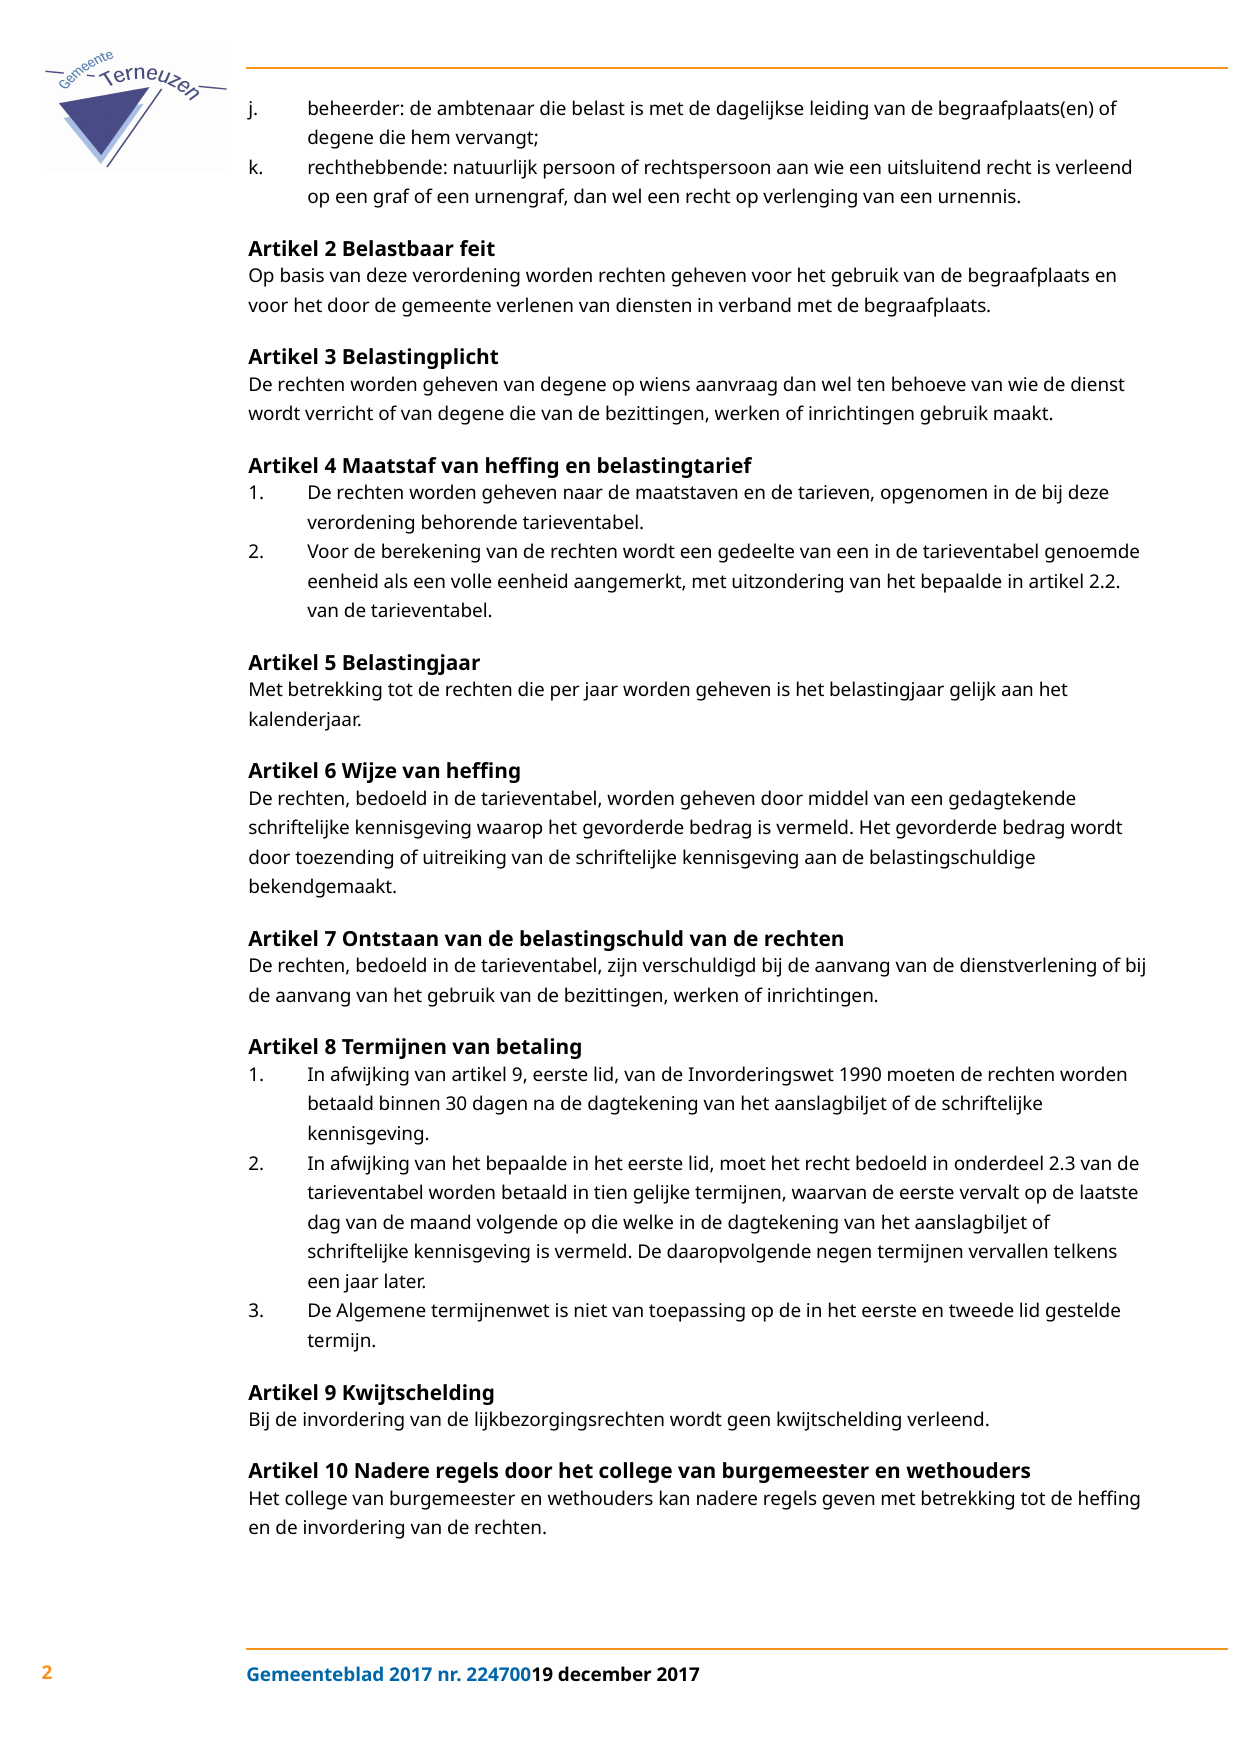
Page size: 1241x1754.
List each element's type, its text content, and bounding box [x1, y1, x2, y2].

text Artikel 2 Belastbaar feit [248, 234, 1152, 262]
text De rechten, bedoeld in de tarieventabel, worden geheven door middel van een gedagtekende schriftelijke kennisgeving waarop het gevorderde bedrag is vermeld. Het gevorderde bedrag wordt door toezending of uitreiking van de schriftelijke kennisgeving aan de belastingschuldige bekendgemaakt. [248, 785, 1152, 899]
list De rechten worden geheven naar de maatstaven en de tarieven, opgenomen in de bij deze verordening behorende tarieventabel. [248, 479, 1152, 534]
text De rechten, bedoeld in de tarieventabel, zijn verschuldigd bij de aanvang van de dienstverlening of bij de aanvang van het gebruik van de bezittingen, werken of inrichtingen. [248, 952, 1152, 1008]
text Artikel 3 Belastingplicht [248, 342, 1152, 371]
list rechthebbende: natuurlijk persoon of rechtspersoon aan wie een uitsluitend recht is verleend op een graf of een urnengraf, dan wel een recht op verlenging van een urnennis. [248, 154, 1152, 209]
text De rechten worden geheven van degene op wiens aanvraag dan wel ten behoeve van wie de dienst wordt verricht of van degene die van de bezittingen, werken of inrichtingen gebruik maakt. [248, 371, 1152, 426]
list De Algemene termijnenwet is niet van toepassing op de in het eerste en tweede lid gestelde termijn. [248, 1298, 1152, 1353]
text Artikel 6 Wijze van heffing [248, 756, 1152, 785]
picture [41, 47, 231, 172]
text Op basis van deze verordening worden rechten geheven voor het gebruik van de begraafplaats en voor het door de gemeente verlenen van diensten in verband met de begraafplaats. [248, 262, 1152, 318]
text Met betrekking tot de rechten die per jaar worden geheven is het belastingjaar gelijk aan het kalenderjaar. [248, 676, 1152, 732]
text Bij de invordering van de lijkbezorgingsrechten wordt geen kwijtschelding verleend. [248, 1406, 1152, 1432]
text Artikel 5 Belastingjaar [248, 648, 1152, 676]
text Artikel 7 Ontstaan van de belastingschuld van de rechten [248, 924, 1152, 952]
list In afwijking van artikel 9, eerste lid, van de Invorderingswet 1990 moeten de rechten worden betaald binnen 30 dagen na de dagtekening van het aanslagbiljet of de schriftelijke kennisgeving. [248, 1061, 1152, 1146]
text Artikel 10 Nadere regels door het college van burgemeester en wethouders [248, 1456, 1152, 1485]
list In afwijking van het bepaalde in het eerste lid, moet het recht bedoeld in onderdeel 2.3 van de tarieventabel worden betaald in tien gelijke termijnen, waarvan de eerste vervalt op de laatste dag van de maand volgende op die welke in de dagtekening van het aanslagbiljet of schriftelijke kennisgeving is vermeld. De daaropvolgende negen termijnen vervallen telkens een jaar later. [248, 1150, 1152, 1294]
text Artikel 8 Termijnen van betaling [248, 1032, 1152, 1061]
text Artikel 4 Maatstaf van heffing en belastingtarief [248, 451, 1152, 479]
text Artikel 9 Kwijtschelding [248, 1378, 1152, 1406]
list Voor de berekening van de rechten wordt een gedeelte van een in de tarieventabel genoemde eenheid als een volle eenheid aangemerkt, met uitzondering van het bepaalde in artikel 2.2. van de tarieventabel. [248, 538, 1152, 623]
list beheerder: de ambtenaar die belast is met de dagelijkse leiding van de begraafplaats(en) of degene die hem vervangt; [248, 95, 1152, 150]
text Het college van burgemeester en wethouders kan nadere regels geven met betrekking tot de heffing en de invordering van de rechten. [248, 1485, 1152, 1540]
